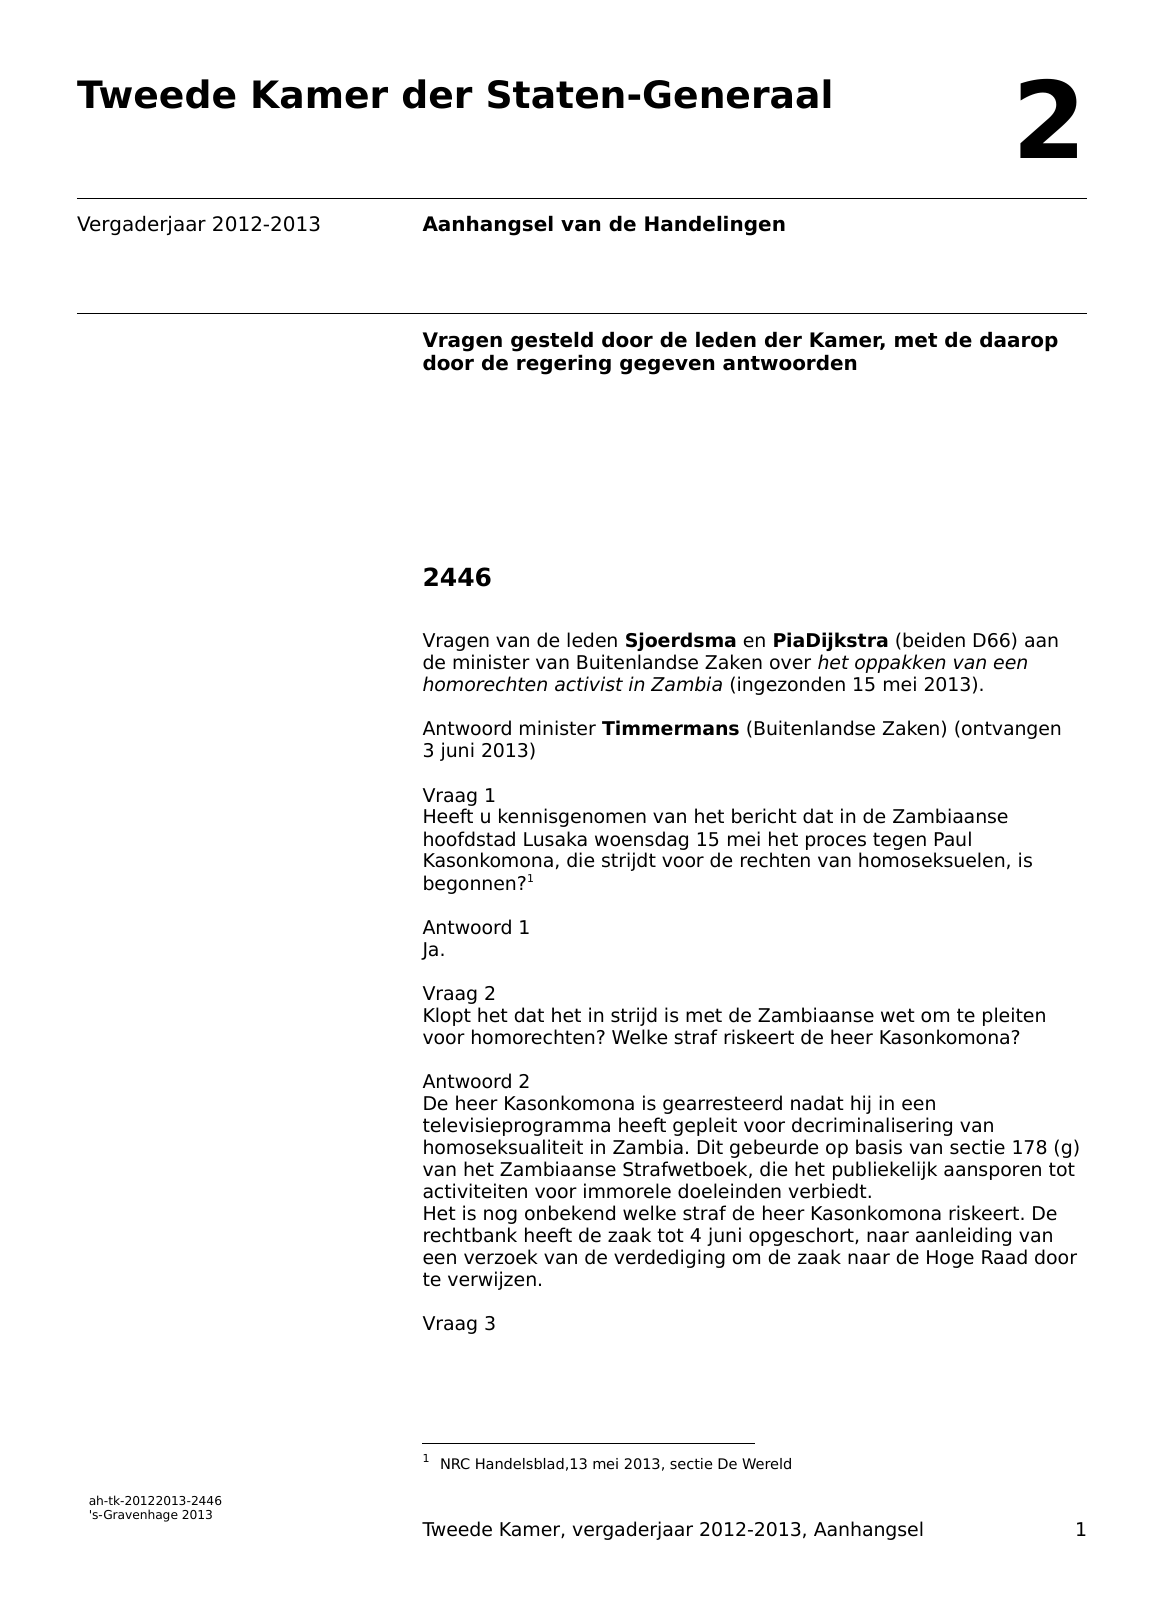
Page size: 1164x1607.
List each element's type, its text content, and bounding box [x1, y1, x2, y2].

text 2446 [422, 563, 1087, 592]
text Antwoord 1 [422, 917, 1087, 938]
text Heeft u kennisgenomen van het bericht dat in de Zambiaanse hoofdstad Lusaka woensdag 15 mei het proces tegen Paul Kasonkomona, die strijdt voor de rechten van homoseksuelen, is begonnen? [422, 806, 1087, 894]
table_header 2 [886, 59, 1087, 198]
text De heer Kasonkomona is gearresteerd nadat hij in een televisieprogramma heeft gepleit voor decriminalisering van homoseksualiteit in Zambia. Dit gebeurde op basis van sectie 178 (g) van het Zambiaanse Strafwetboek, die het publiekelijk aansporen tot activiteiten voor immorele doeleinden verbiedt. [422, 1093, 1087, 1203]
text Vraag 1 [422, 784, 1087, 806]
text Vragen van de leden Sjoerdsma en PiaDijkstra (beiden D66) aan de minister van Buitenlandse Zaken over het oppakken van een homorechten activist in Zambia (ingezonden 15 mei 2013). [422, 630, 1087, 696]
table_cell Vragen gesteld door de leden der Kamer, met de daarop door de regering gegeven antwoorden [422, 314, 1087, 375]
table_cell Vergaderjaar 2012-2013 [77, 199, 422, 313]
text Antwoord minister Timmermans (Buitenlandse Zaken) (ontvangen 3 juni 2013) [422, 718, 1087, 762]
text Klopt het dat het in strijd is met de Zambiaanse wet om te pleiten voor homorechten? Welke straf riskeert de heer Kasonkomona? [422, 1005, 1087, 1049]
text Het is nog onbekend welke straf de heer Kasonkomona riskeert. De rechtbank heeft de zaak tot 4 juni opgeschort, naar aanleiding van een verzoek van de verdediging om de zaak naar de Hoge Raad door te verwijzen. [422, 1203, 1087, 1291]
table_header Tweede Kamer der Staten-Generaal [77, 59, 886, 198]
table_cell Aanhangsel van de Handelingen [422, 199, 1087, 313]
text Vraag 3 [422, 1313, 1087, 1335]
text Vraag 2 [422, 983, 1087, 1005]
text NRC Handelsblad,13 mei 2013, sectie De Wereld [422, 1452, 1087, 1474]
text Antwoord 2 [422, 1071, 1087, 1093]
text ah-tk-20122013-2446 [88, 1494, 323, 1508]
text 's-Gravenhage 2013 [88, 1508, 323, 1522]
table_cell [77, 314, 422, 375]
text Ja. [422, 938, 1087, 961]
